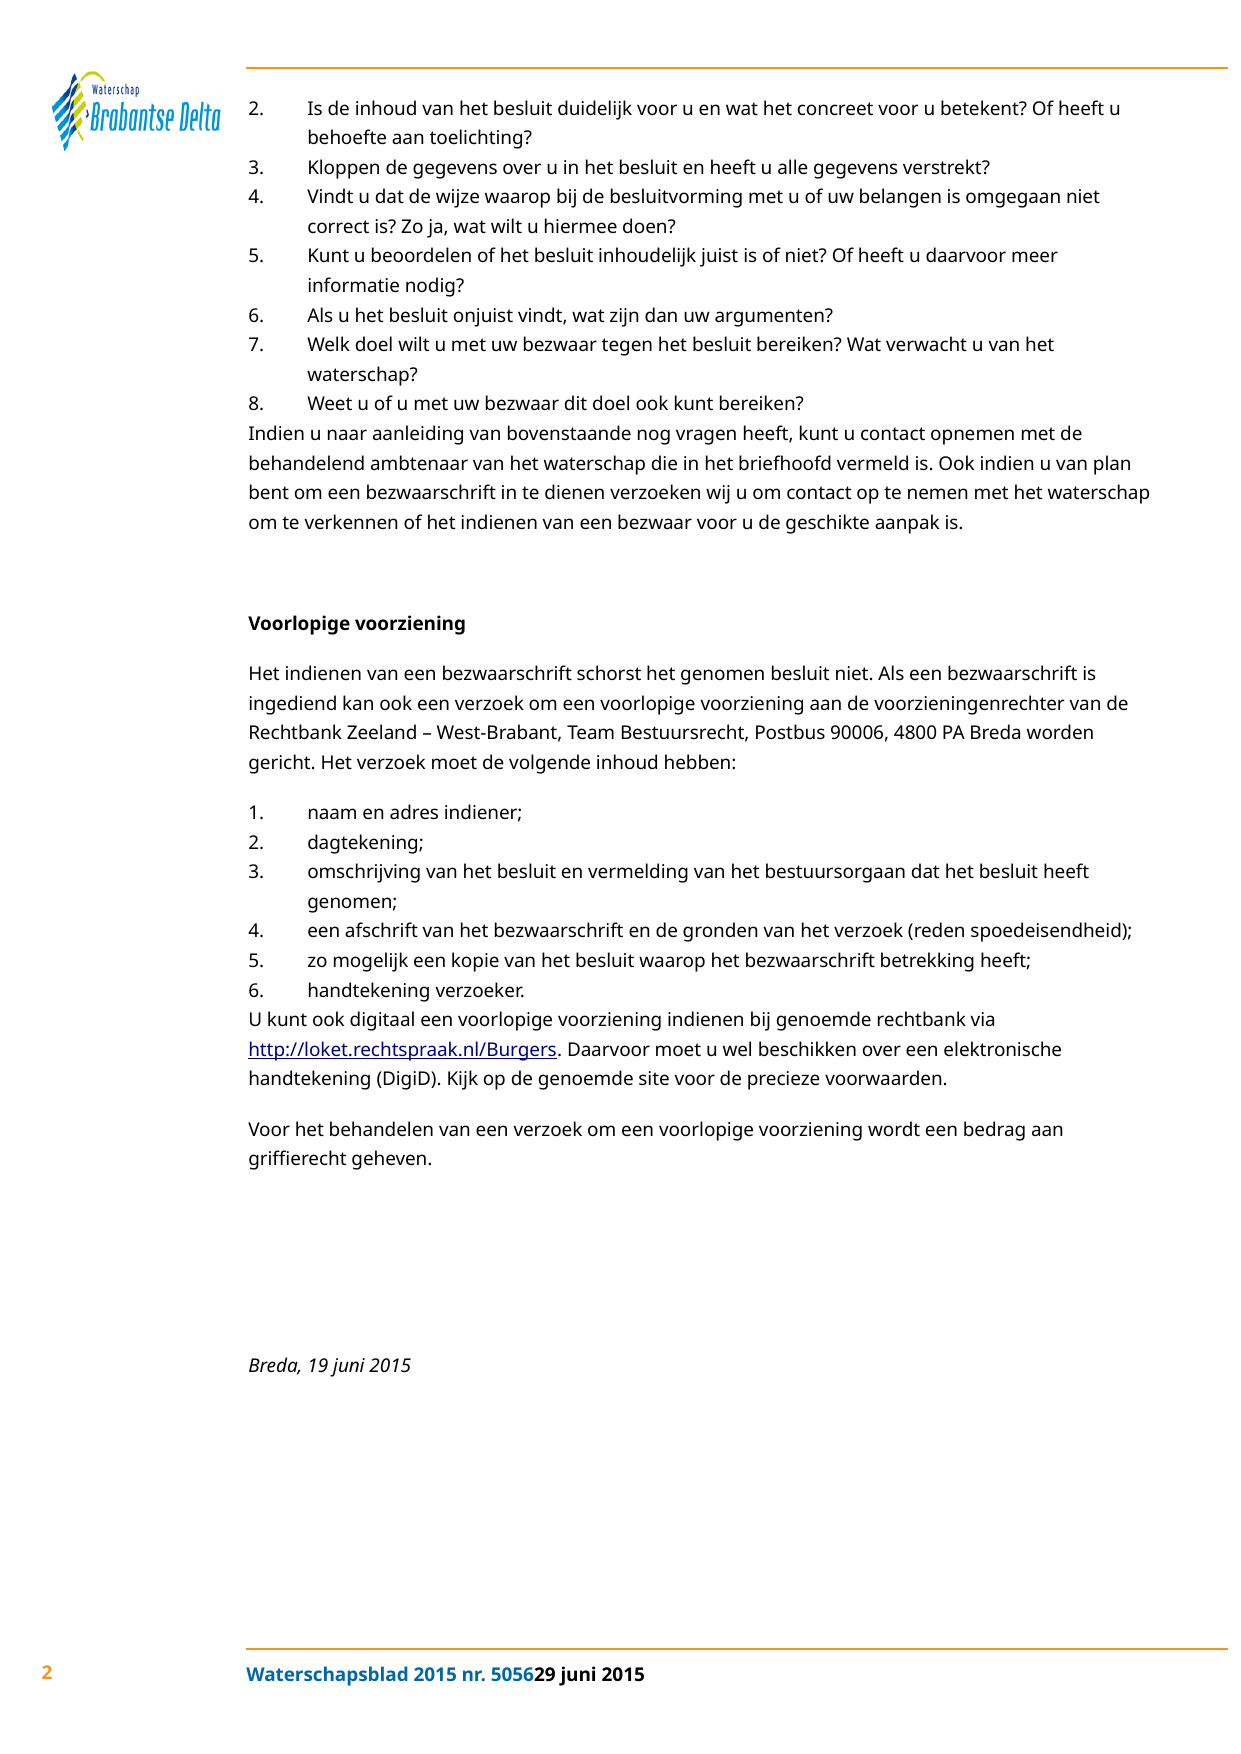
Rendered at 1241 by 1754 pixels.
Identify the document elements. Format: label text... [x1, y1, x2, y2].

picture [41, 47, 231, 172]
list Welk doel wilt u met uw bezwaar tegen het besluit bereiken? Wat verwacht u van het waterschap? [248, 331, 1152, 387]
list Kunt u beoordelen of het besluit inhoudelijk juist is of niet? Of heeft u daarvoor meer informatie nodig? [248, 243, 1152, 298]
list Kloppen de gegevens over u in het besluit en heeft u alle gegevens verstrekt? [248, 154, 1152, 180]
list Vindt u dat de wijze waarop bij de besluitvorming met u of uw belangen is omgegaan niet correct is? Zo ja, wat wilt u hiermee doen? [248, 183, 1152, 239]
text Indien u naar aanleiding van bovenstaande nog vragen heeft, kunt u contact opnemen met de behandelend ambtenaar van het waterschap die in het briefhoofd vermeld is. Ook indien u van plan bent om een bezwaarschrift in te dienen verzoeken wij u om contact op te nemen met het waterschap om te verkennen of het indienen van een bezwaar voor u de geschikte aanpak is. [248, 420, 1152, 535]
text Voor het behandelen van een verzoek om een voorlopige voorziening wordt een bedrag aan griffierecht geheven. [248, 1116, 1152, 1171]
list zo mogelijk een kopie van het besluit waarop het bezwaarschrift betrekking heeft; [248, 947, 1152, 973]
list Is de inhoud van het besluit duidelijk voor u en wat het concreet voor u betekent? Of heeft u behoefte aan toelichting? [248, 95, 1152, 150]
text Voorlopige voorziening [248, 610, 1152, 636]
list handtekening verzoeker. [248, 977, 1152, 1003]
text Het indienen van een bezwaarschrift schorst het genomen besluit niet. Als een bezwaarschrift is ingediend kan ook een verzoek om een voorlopige voorziening aan de voorzieningenrechter van de Rechtbank Zeeland – West-Brabant, Team Bestuursrecht, Postbus 90006, 4800 PA Breda worden gericht. Het verzoek moet de volgende inhoud hebben: [248, 660, 1152, 775]
list Weet u of u met uw bezwaar dit doel ook kunt bereiken? [248, 391, 1152, 416]
list dagtekening; [248, 829, 1152, 855]
list een afschrift van het bezwaarschrift en de gronden van het verzoek (reden spoedeisendheid); [248, 918, 1152, 943]
list omschrijving van het besluit en vermelding van het bestuursorgaan dat het besluit heeft genomen; [248, 858, 1152, 914]
text U kunt ook digitaal een voorlopige voorziening indienen bij genoemde rechtbank via http://loket.rechtspraak.nl/Burgers. Daarvoor moet u wel beschikken over een elektronische handtekening (DigiD). Kijk op de genoemde site voor de precieze voorwaarden. [248, 1006, 1152, 1091]
list naam en adres indiener; [248, 799, 1152, 825]
list Als u het besluit onjuist vindt, wat zijn dan uw argumenten? [248, 302, 1152, 328]
text Breda, 19 juni 2015 [248, 1352, 1152, 1378]
